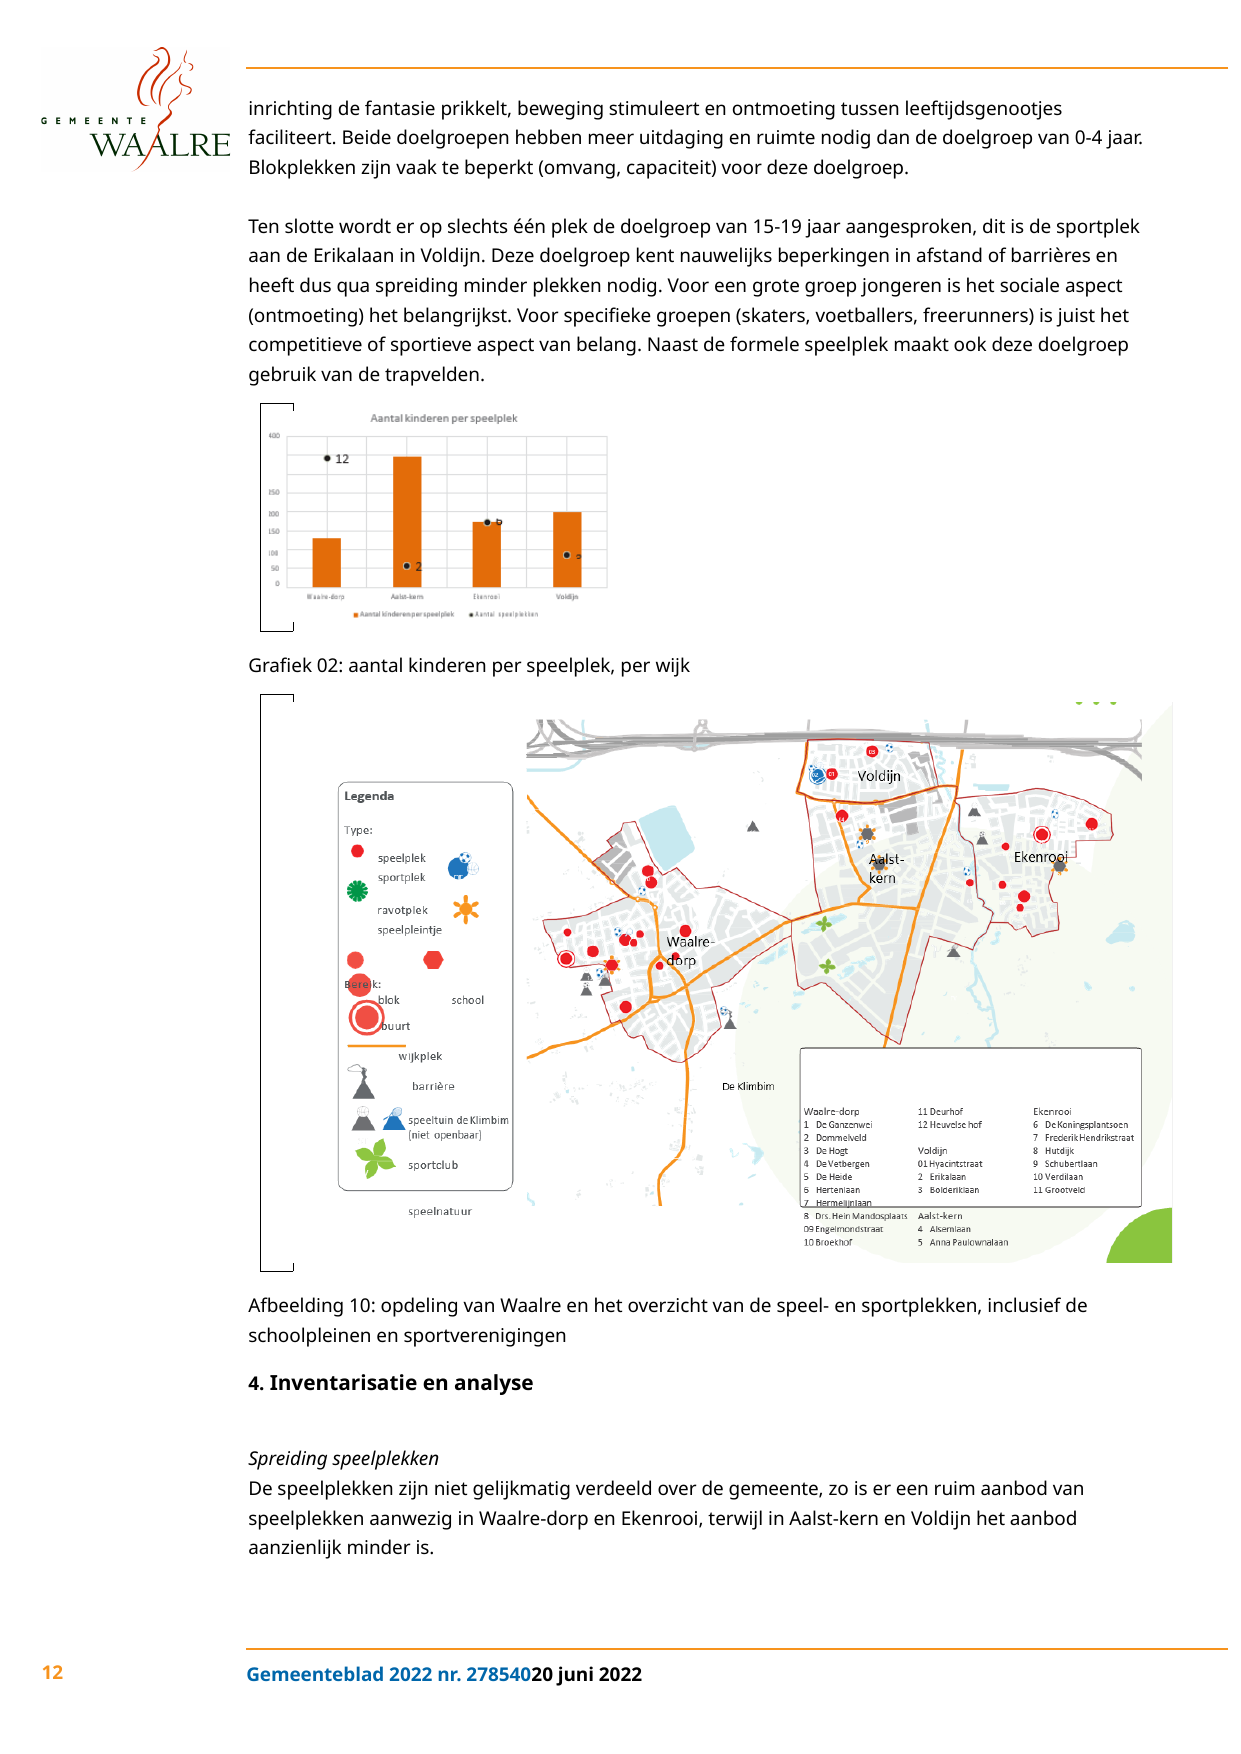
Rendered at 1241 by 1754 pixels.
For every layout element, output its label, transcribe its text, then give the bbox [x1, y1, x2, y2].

text Grafiek 02: aantal kinderen per speelplek, per wijk [248, 652, 1152, 678]
text Afbeelding 10: opdeling van Waalre en het overzicht van de speel- en sportplekken, inclusief de schoolpleinen en sportverenigingen [248, 1293, 1152, 1348]
picture [268, 702, 1173, 1263]
text 4. Inventarisatie en analyse [248, 1368, 1152, 1396]
text Spreiding speelplekken [248, 1446, 1152, 1471]
text De speelplekken zijn niet gelijkmatig verdeeld over de gemeente, zo is er een ruim aanbod van speelplekken aanwezig in Waalre-dorp en Ekenrooi, terwijl in Aalst-kern en Voldijn het aanbod aanzienlijk minder is. [248, 1475, 1152, 1560]
text Ten slotte wordt er op slechts één plek de doelgroep van 15-19 jaar aangesproken, dit is de sportplek aan de Erikalaan in Voldijn. Deze doelgroep kent nauwelijks beperkingen in afstand of barrières en heeft dus qua spreiding minder plekken nodig. Voor een grote groep jongeren is het sociale aspect (ontmoeting) het belangrijkst. Voor specifieke groepen (skaters, voetballers, freerunners) is juist het competitieve of sportieve aspect van belang. Naast de formele speelplek maakt ook deze doelgroep gebruik van de trapvelden. [248, 213, 1152, 387]
text inrichting de fantasie prikkelt, beweging stimuleert en ontmoeting tussen leeftijdsgenootjes faciliteert. Beide doelgroepen hebben meer uitdaging en ruimte nodig dan de doelgroep van 0-4 jaar. Blokplekken zijn vaak te beperkt (omvang, capaciteit) voor deze doelgroep. [248, 95, 1152, 180]
picture [268, 411, 624, 622]
picture [41, 47, 231, 172]
